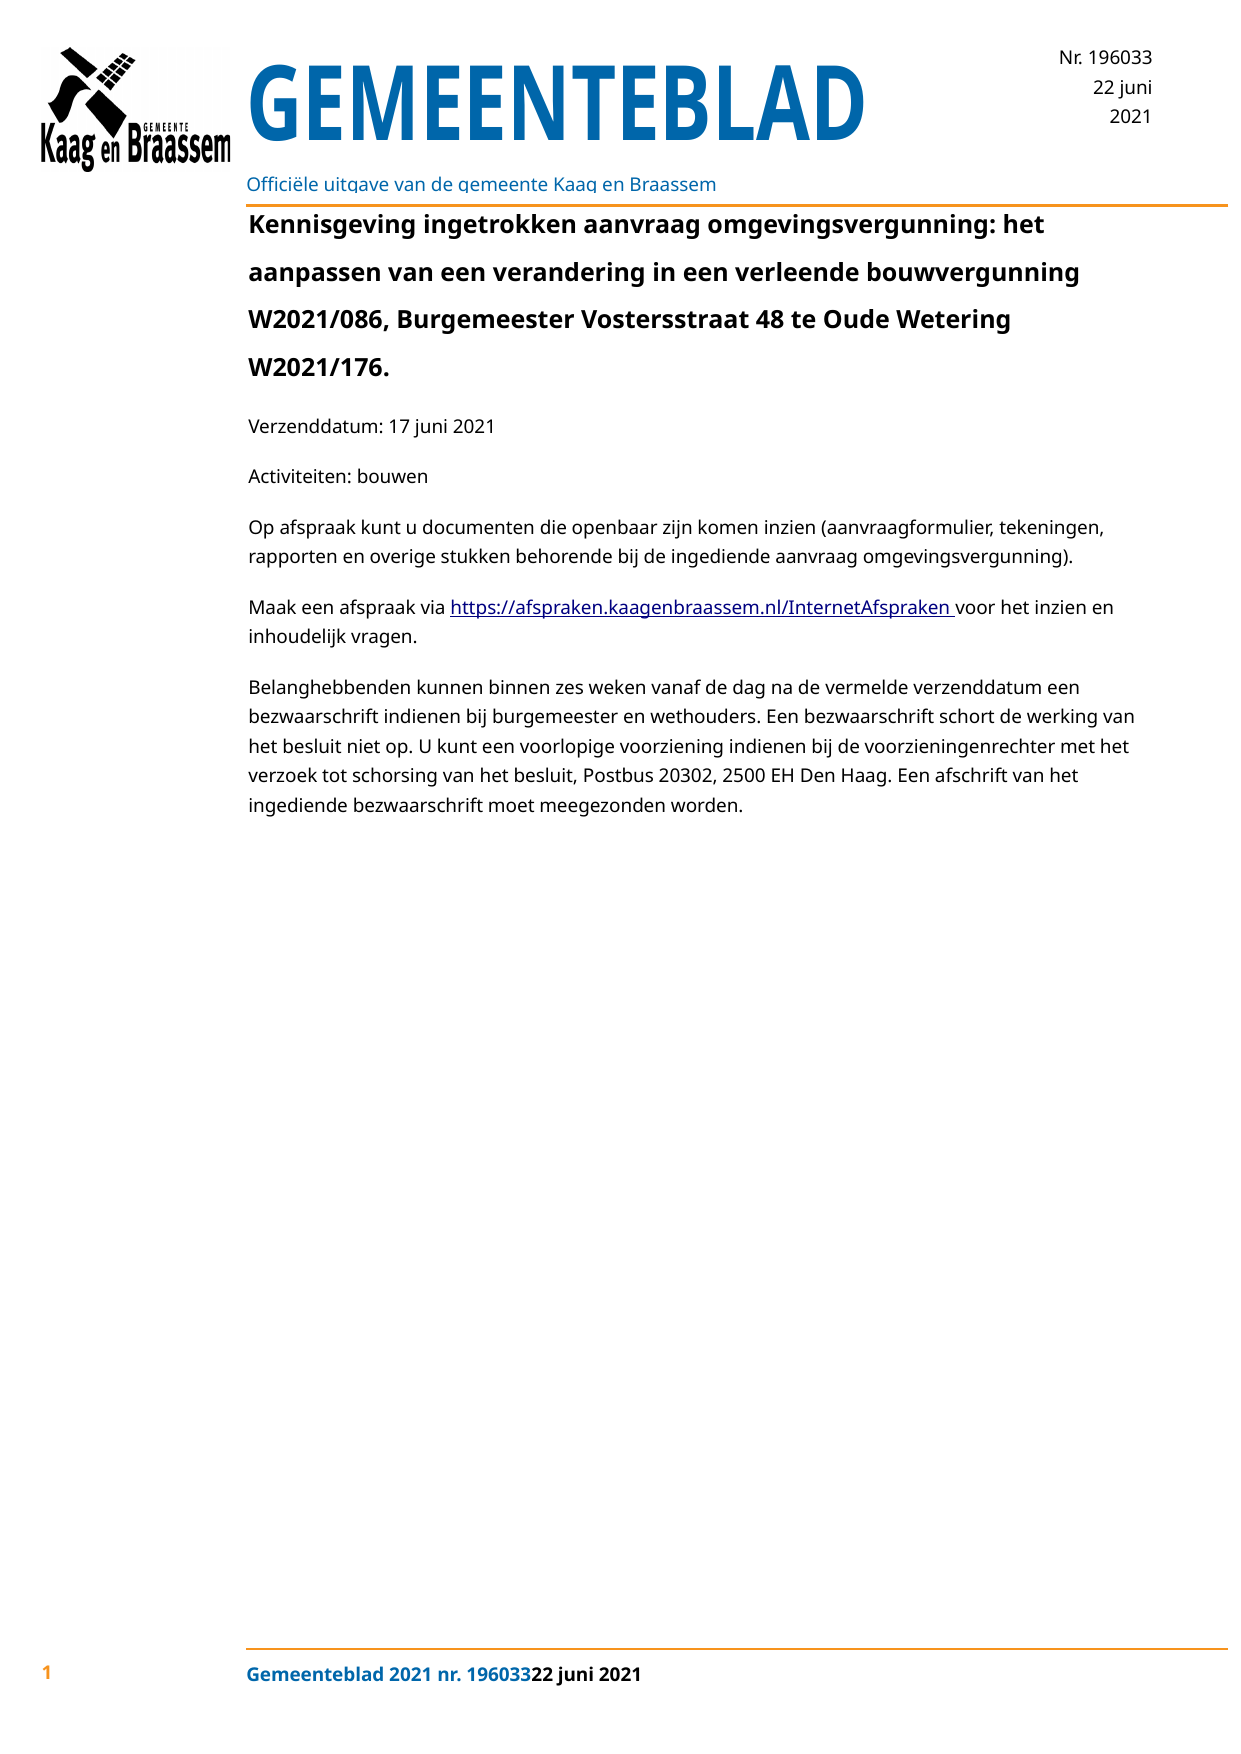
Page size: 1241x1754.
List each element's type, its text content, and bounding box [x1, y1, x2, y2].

text Kennisgeving ingetrokken aanvraag omgevingsvergunning: het aanpassen van een verandering in een verleende bouwvergunning W2021/086, Burgemeester Vostersstraat 48 te Oude Wetering W2021/176. [248, 207, 1152, 384]
text Verzenddatum: 17 juni 2021 [248, 413, 1152, 439]
text Belanghebbenden kunnen binnen zes weken vanaf de dag na de vermelde verzenddatum een bezwaarschrift indienen bij burgemeester en wethouders. Een bezwaarschrift schort de werking van het besluit niet op. U kunt een voorlopige voorziening indienen bij de voorzieningenrechter met het verzoek tot schorsing van het besluit, Postbus 20302, 2500 EH Den Haag. Een afschrift van het ingediende bezwaarschrift moet meegezonden worden. [248, 674, 1152, 818]
picture [41, 47, 231, 172]
text Activiteiten: bouwen [248, 463, 1152, 489]
text Op afspraak kunt u documenten die openbaar zijn komen inzien (aanvraagformulier, tekeningen, rapporten en overige stukken behorende bij de ingediende aanvraag omgevingsvergunning). [248, 514, 1152, 569]
text Maak een afspraak via https://afspraken.kaagenbraassem.nl/InternetAfspraken voor het inzien en inhoudelijk vragen. [248, 594, 1152, 649]
